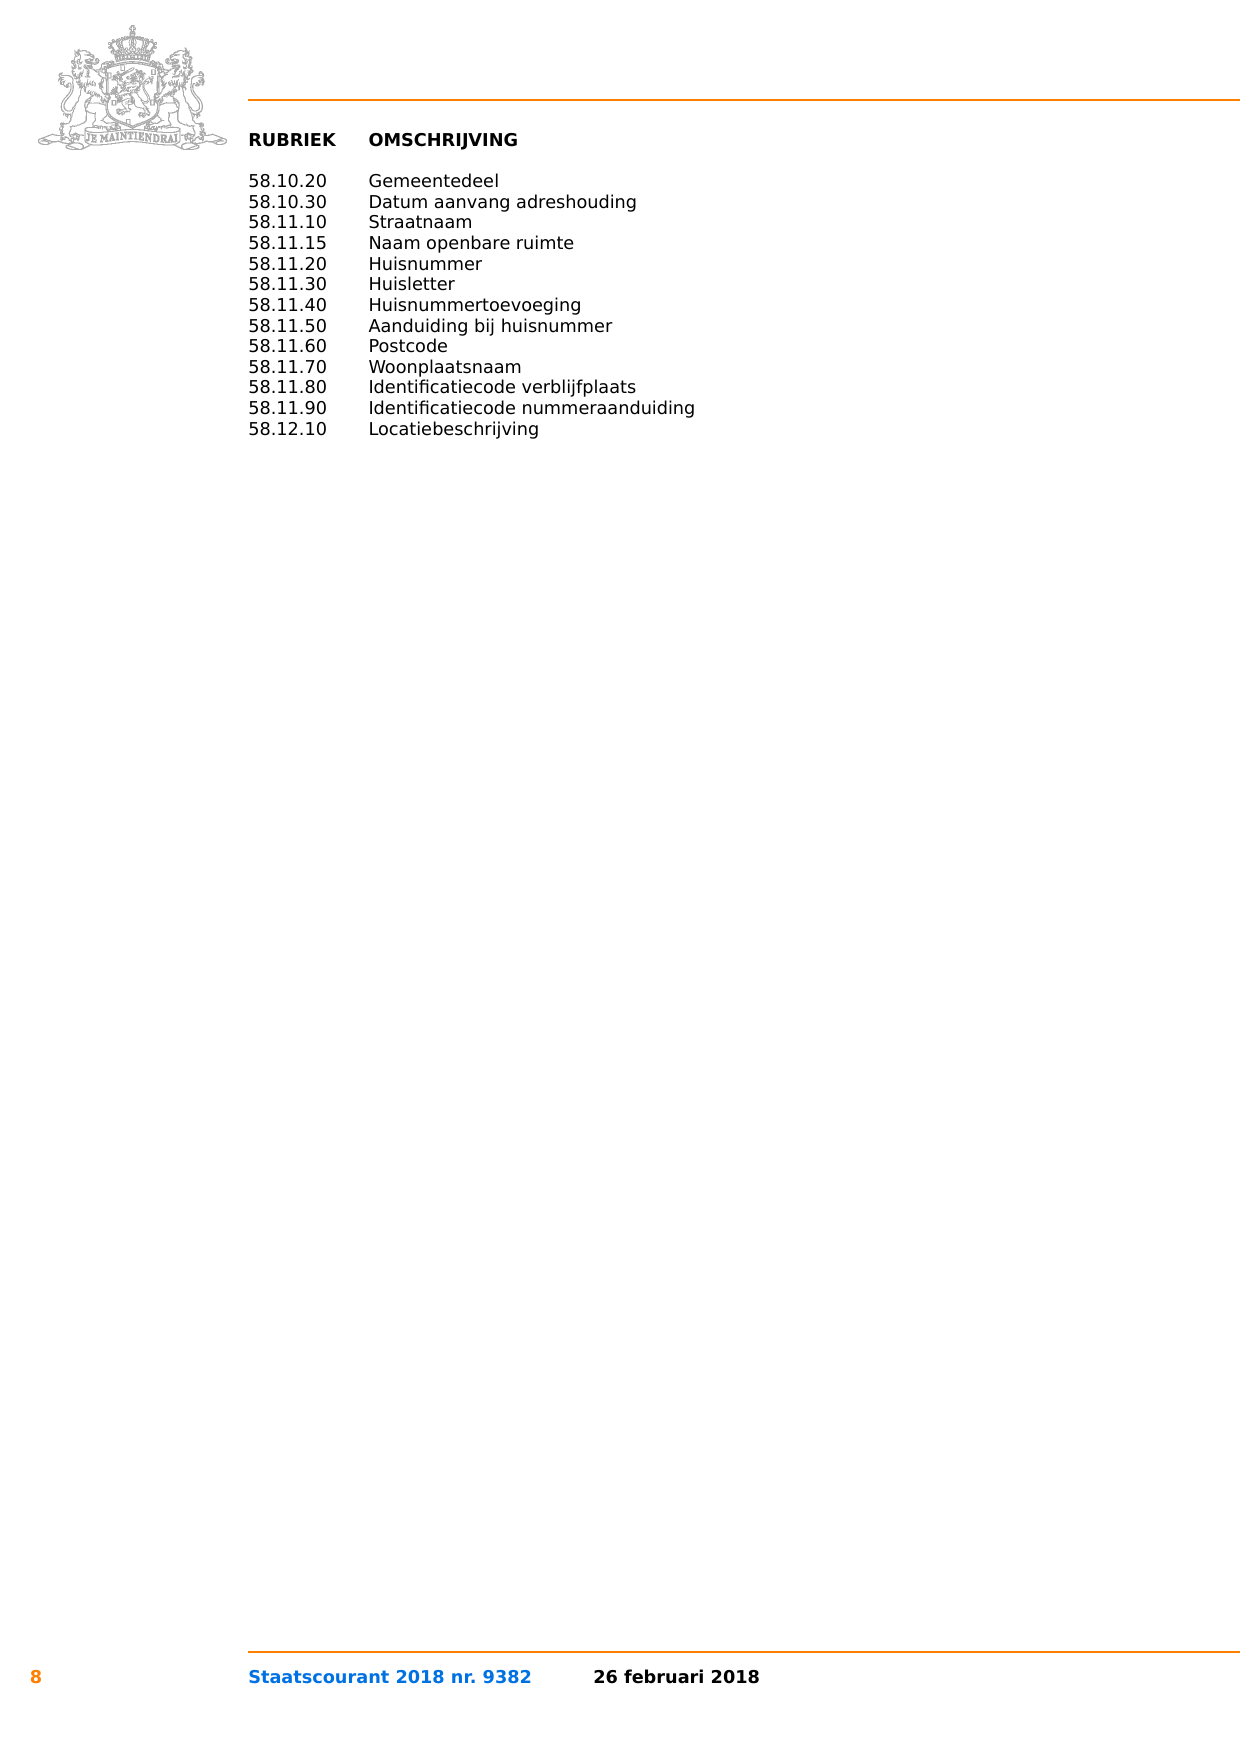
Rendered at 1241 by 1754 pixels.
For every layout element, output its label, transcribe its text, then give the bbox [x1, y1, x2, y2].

table_cell Huisletter [363, 274, 1163, 295]
table_cell 58.11.40 [248, 295, 362, 316]
table_cell [363, 151, 1163, 171]
table_cell 58.11.20 [248, 254, 362, 274]
table_cell Straatnaam [363, 213, 1163, 233]
table_header RUBRIEK [248, 130, 362, 151]
table_cell Huisnummer [363, 254, 1163, 274]
table_cell 58.11.10 [248, 213, 362, 233]
table_cell Woonplaatsnaam [363, 357, 1163, 377]
table_cell Aanduiding bij huisnummer [363, 316, 1163, 336]
table_cell Identificatiecode verblijfplaats [363, 378, 1163, 398]
table_cell 58.11.15 [248, 233, 362, 254]
table_cell 58.11.60 [248, 336, 362, 357]
table_header OMSCHRIJVING [363, 130, 1163, 151]
table_cell Huisnummertoevoeging [363, 295, 1163, 316]
table_cell Postcode [363, 336, 1163, 357]
table_cell 58.10.30 [248, 192, 362, 212]
table_cell 58.10.20 [248, 171, 362, 192]
table_cell Gemeentedeel [363, 171, 1163, 192]
table_cell 58.11.70 [248, 357, 362, 377]
table_cell Locatiebeschrijving [363, 419, 1163, 439]
table_cell 58.11.80 [248, 378, 362, 398]
picture [38, 25, 227, 150]
table_cell Identificatiecode nummeraanduiding [363, 398, 1163, 419]
table_cell 58.11.50 [248, 316, 362, 336]
table_cell 58.12.10 [248, 419, 362, 439]
table_cell [248, 151, 362, 171]
table_cell Datum aanvang adreshouding [363, 192, 1163, 212]
table_cell 58.11.90 [248, 398, 362, 419]
table_cell 58.11.30 [248, 274, 362, 295]
table_cell Naam openbare ruimte [363, 233, 1163, 254]
